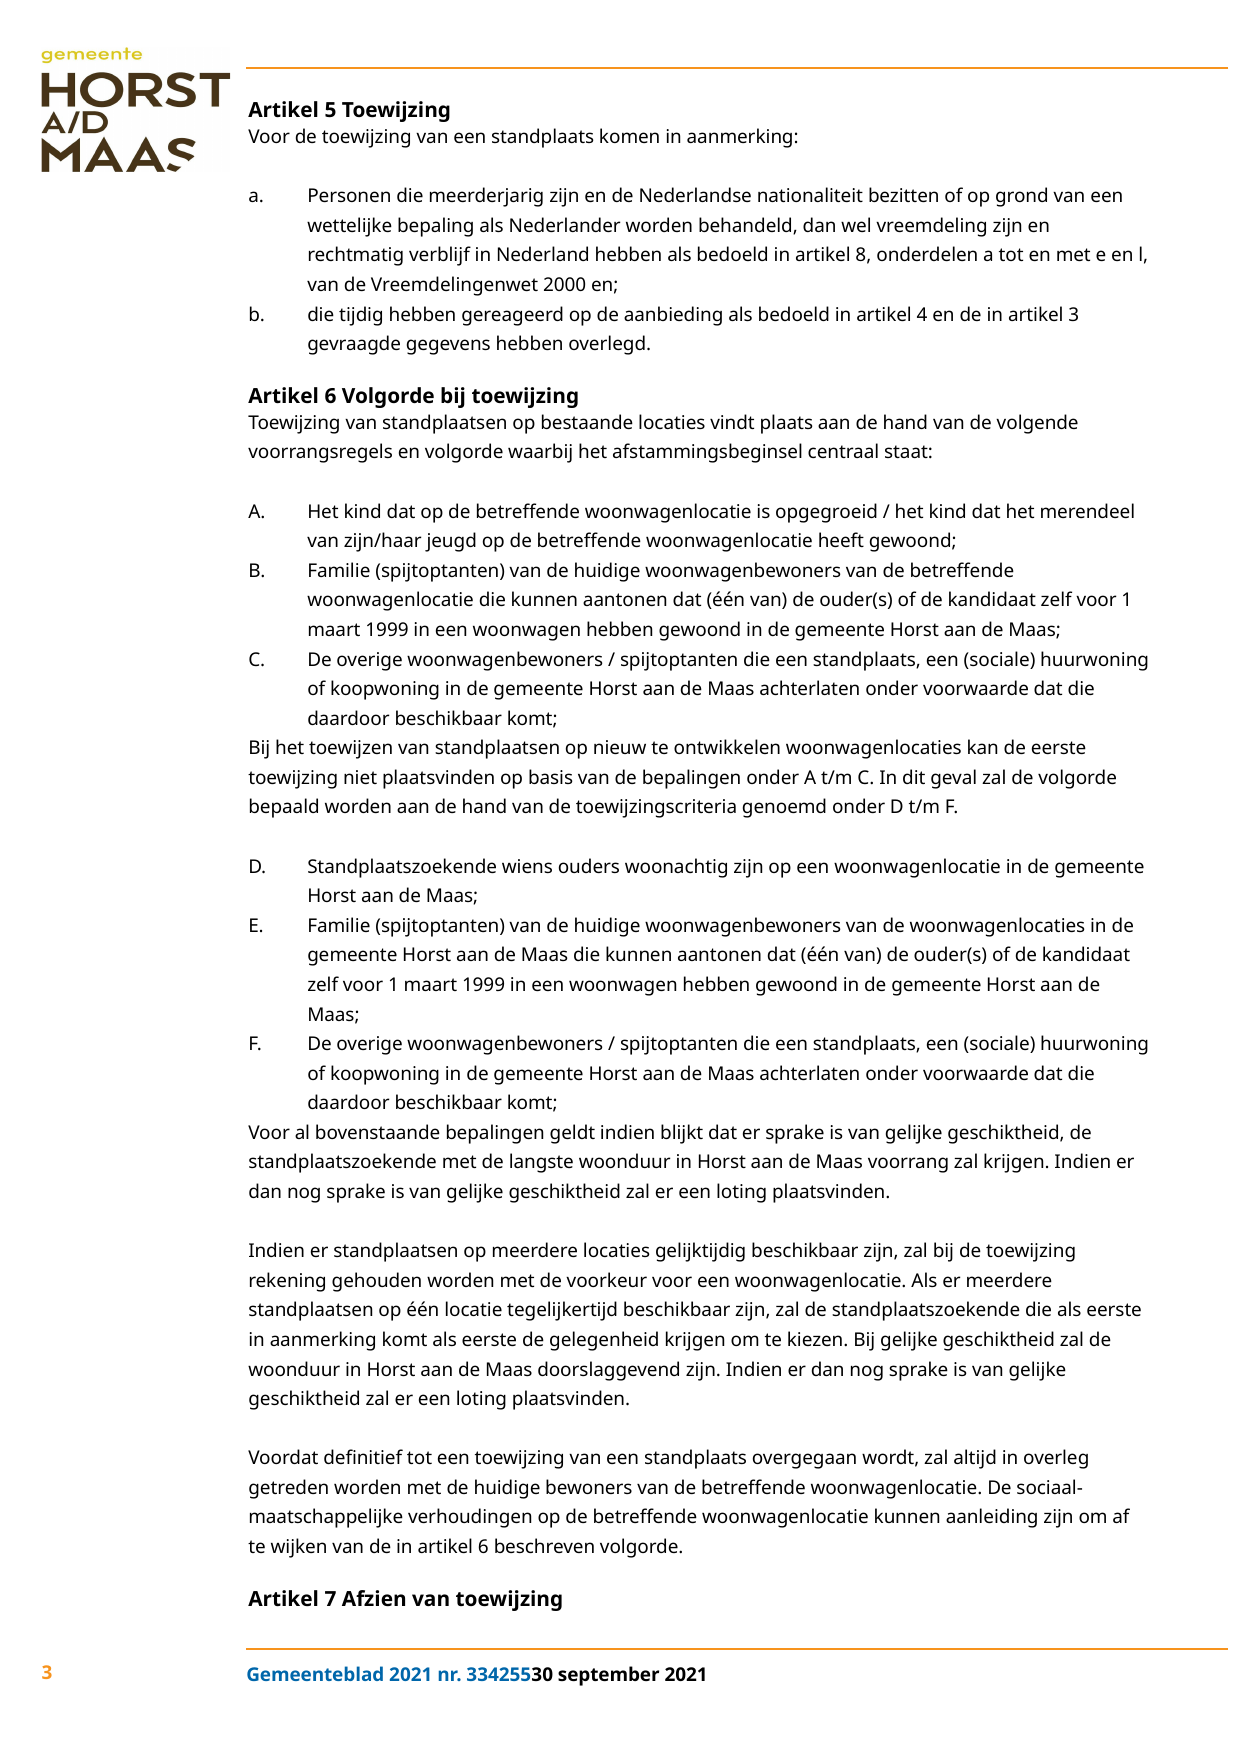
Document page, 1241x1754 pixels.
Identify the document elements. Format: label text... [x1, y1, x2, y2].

list Het kind dat op de betreffende woonwagenlocatie is opgegroeid / het kind dat het merendeel van zijn/haar jeugd op de betreffende woonwagenlocatie heeft gewoond; [248, 498, 1152, 553]
text Voor de toewijzing van een standplaats komen in aanmerking: [248, 123, 1152, 149]
text Bij het toewijzen van standplaatsen op nieuw te ontwikkelen woonwagenlocaties kan de eerste toewijzing niet plaatsvinden op basis van de bepalingen onder A t/m C. In dit geval zal de volgorde bepaald worden aan de hand van de toewijzingscriteria genoemd onder D t/m F. [248, 734, 1152, 819]
list De overige woonwagenbewoners / spijtoptanten die een standplaats, een (sociale) huurwoning of koopwoning in de gemeente Horst aan de Maas achterlaten onder voorwaarde dat die daardoor beschikbaar komt; [248, 646, 1152, 731]
list die tijdig hebben gereageerd op de aanbieding als bedoeld in artikel 4 en de in artikel 3 gevraagde gegevens hebben overlegd. [248, 301, 1152, 356]
text Artikel 5 Toewijzing [248, 95, 1152, 123]
list Personen die meerderjarig zijn en de Nederlandse nationaliteit bezitten of op grond van een wettelijke bepaling als Nederlander worden behandeld, dan wel vreemdeling zijn en rechtmatig verblijf in Nederland hebben als bedoeld in artikel 8, onderdelen a tot en met e en l, van de Vreemdelingenwet 2000 en; [248, 182, 1152, 297]
list Familie (spijtoptanten) van de huidige woonwagenbewoners van de betreffende woonwagenlocatie die kunnen aantonen dat (één van) de ouder(s) of de kandidaat zelf voor 1 maart 1999 in een woonwagen hebben gewoond in de gemeente Horst aan de Maas; [248, 557, 1152, 642]
text Indien er standplaatsen op meerdere locaties gelijktijdig beschikbaar zijn, zal bij de toewijzing rekening gehouden worden met de voorkeur voor een woonwagenlocatie. Als er meerdere standplaatsen op één locatie tegelijkertijd beschikbaar zijn, zal de standplaatszoekende die als eerste in aanmerking komt als eerste de gelegenheid krijgen om te kiezen. Bij gelijke geschiktheid zal de woonduur in Horst aan de Maas doorslaggevend zijn. Indien er dan nog sprake is van gelijke geschiktheid zal er een loting plaatsvinden. [248, 1237, 1152, 1411]
text Artikel 6 Volgorde bij toewijzing [248, 381, 1152, 409]
text Voor al bovenstaande bepalingen geldt indien blijkt dat er sprake is van gelijke geschiktheid, de standplaatszoekende met de langste woonduur in Horst aan de Maas voorrang zal krijgen. Indien er dan nog sprake is van gelijke geschiktheid zal er een loting plaatsvinden. [248, 1119, 1152, 1204]
picture [41, 47, 231, 172]
text Voordat definitief tot een toewijzing van een standplaats overgegaan wordt, zal altijd in overleg getreden worden met de huidige bewoners van de betreffende woonwagenlocatie. De sociaal-maatschappelijke verhoudingen op de betreffende woonwagenlocatie kunnen aanleiding zijn om af te wijken van de in artikel 6 beschreven volgorde. [248, 1444, 1152, 1559]
list Standplaatszoekende wiens ouders woonachtig zijn op een woonwagenlocatie in de gemeente Horst aan de Maas; [248, 853, 1152, 908]
list Familie (spijtoptanten) van de huidige woonwagenbewoners van de woonwagenlocaties in de gemeente Horst aan de Maas die kunnen aantonen dat (één van) de ouder(s) of de kandidaat zelf voor 1 maart 1999 in een woonwagen hebben gewoond in de gemeente Horst aan de Maas; [248, 912, 1152, 1027]
list De overige woonwagenbewoners / spijtoptanten die een standplaats, een (sociale) huurwoning of koopwoning in de gemeente Horst aan de Maas achterlaten onder voorwaarde dat die daardoor beschikbaar komt; [248, 1030, 1152, 1115]
text Toewijzing van standplaatsen op bestaande locaties vindt plaats aan de hand van de volgende voorrangsregels en volgorde waarbij het afstammingsbeginsel centraal staat: [248, 409, 1152, 464]
text Artikel 7 Afzien van toewijzing [248, 1584, 1152, 1612]
